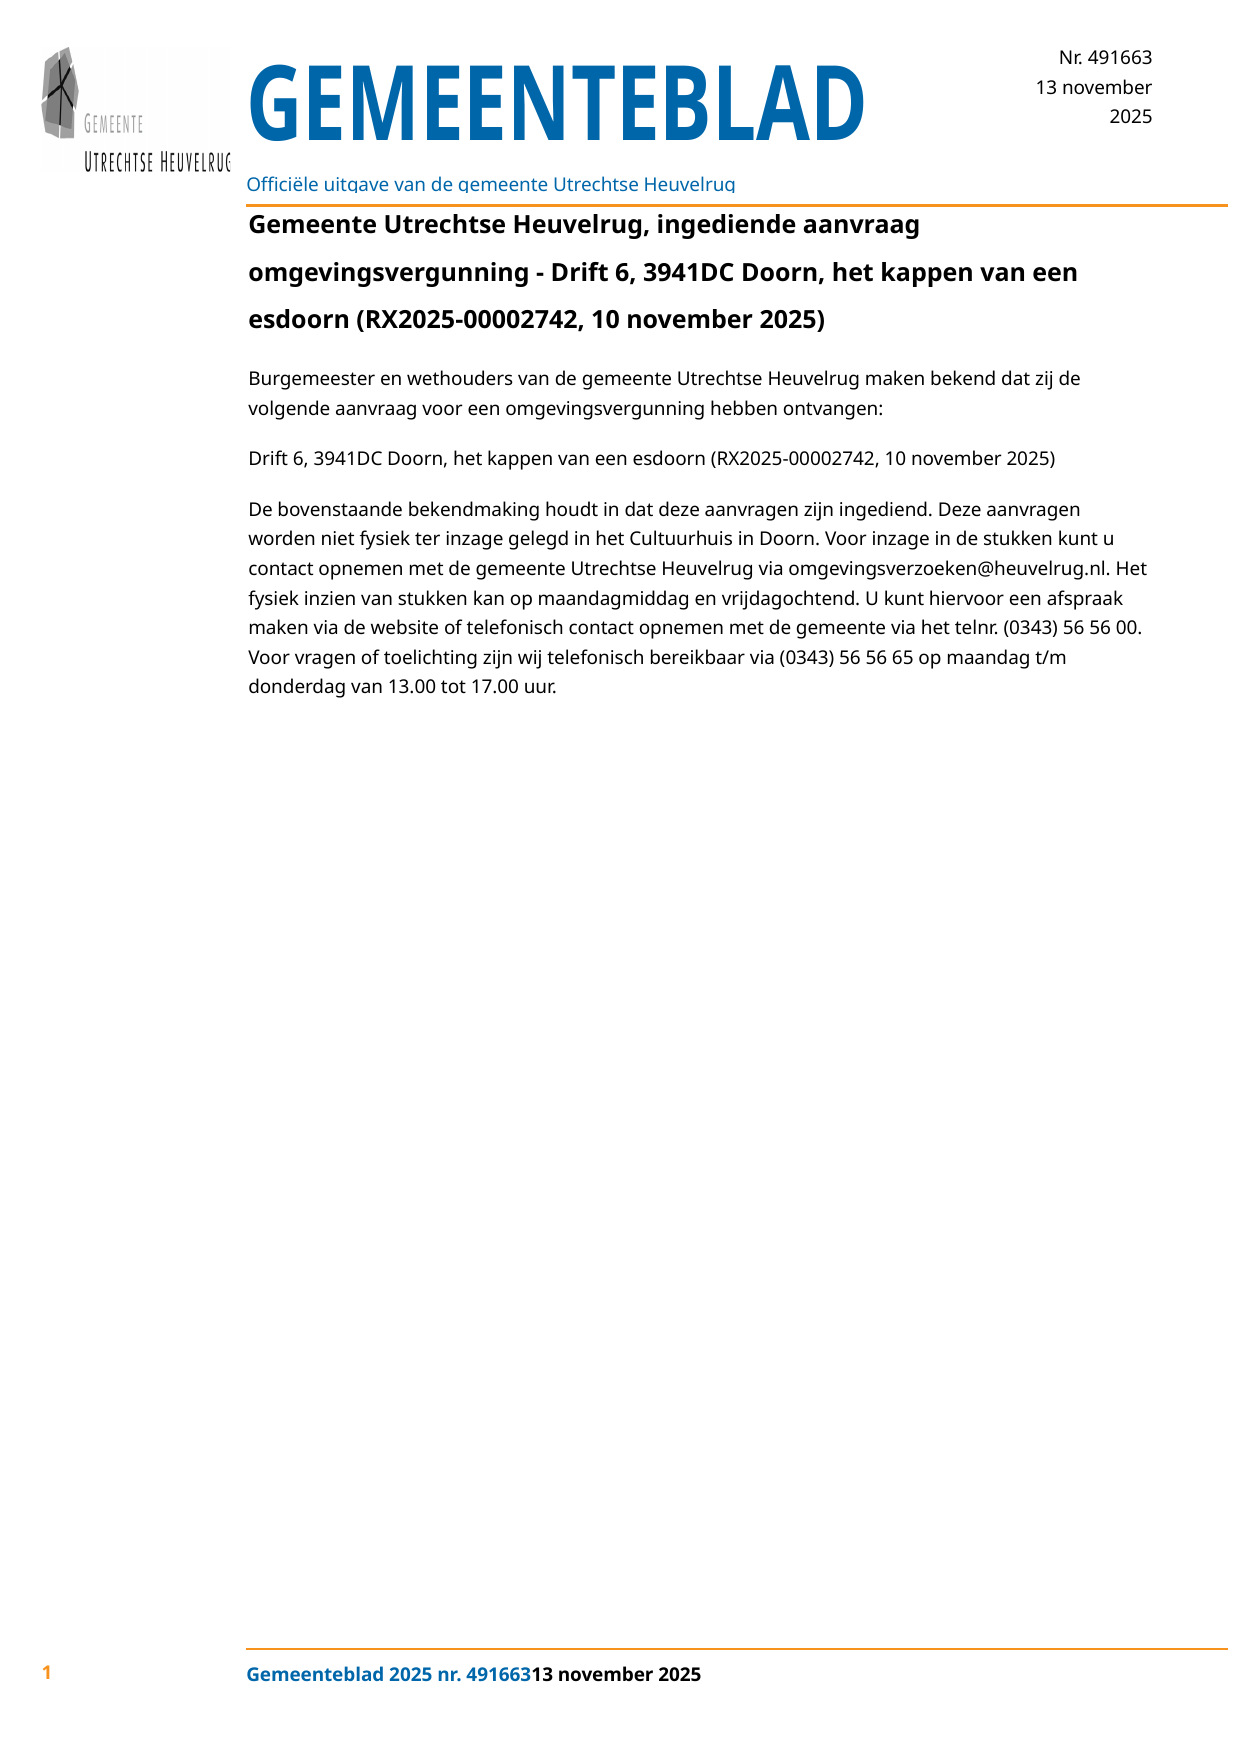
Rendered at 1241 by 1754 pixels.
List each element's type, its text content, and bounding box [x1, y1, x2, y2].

text De bovenstaande bekendmaking houdt in dat deze aanvragen zijn ingediend. Deze aanvragen worden niet fysiek ter inzage gelegd in het Cultuurhuis in Doorn. Voor inzage in de stukken kunt u contact opnemen met de gemeente Utrechtse Heuvelrug via omgevingsverzoeken@heuvelrug.nl. Het fysiek inzien van stukken kan op maandagmiddag en vrijdagochtend. U kunt hiervoor een afspraak maken via de website of telefonisch contact opnemen met de gemeente via het telnr. (0343) 56 56 00. Voor vragen of toelichting zijn wij telefonisch bereikbaar via (0343) 56 56 65 op maandag t/m donderdag van 13.00 tot 17.00 uur. [248, 496, 1152, 699]
text Burgemeester en wethouders van de gemeente Utrechtse Heuvelrug maken bekend dat zij de volgende aanvraag voor een omgevingsvergunning hebben ontvangen: [248, 366, 1152, 421]
picture [41, 47, 231, 172]
text Gemeente Utrechtse Heuvelrug, ingediende aanvraag omgevingsvergunning - Drift 6, 3941DC Doorn, het kappen van een esdoorn (RX2025-00002742, 10 november 2025) [248, 207, 1152, 336]
text Drift 6, 3941DC Doorn, het kappen van een esdoorn (RX2025-00002742, 10 november 2025) [248, 446, 1152, 471]
